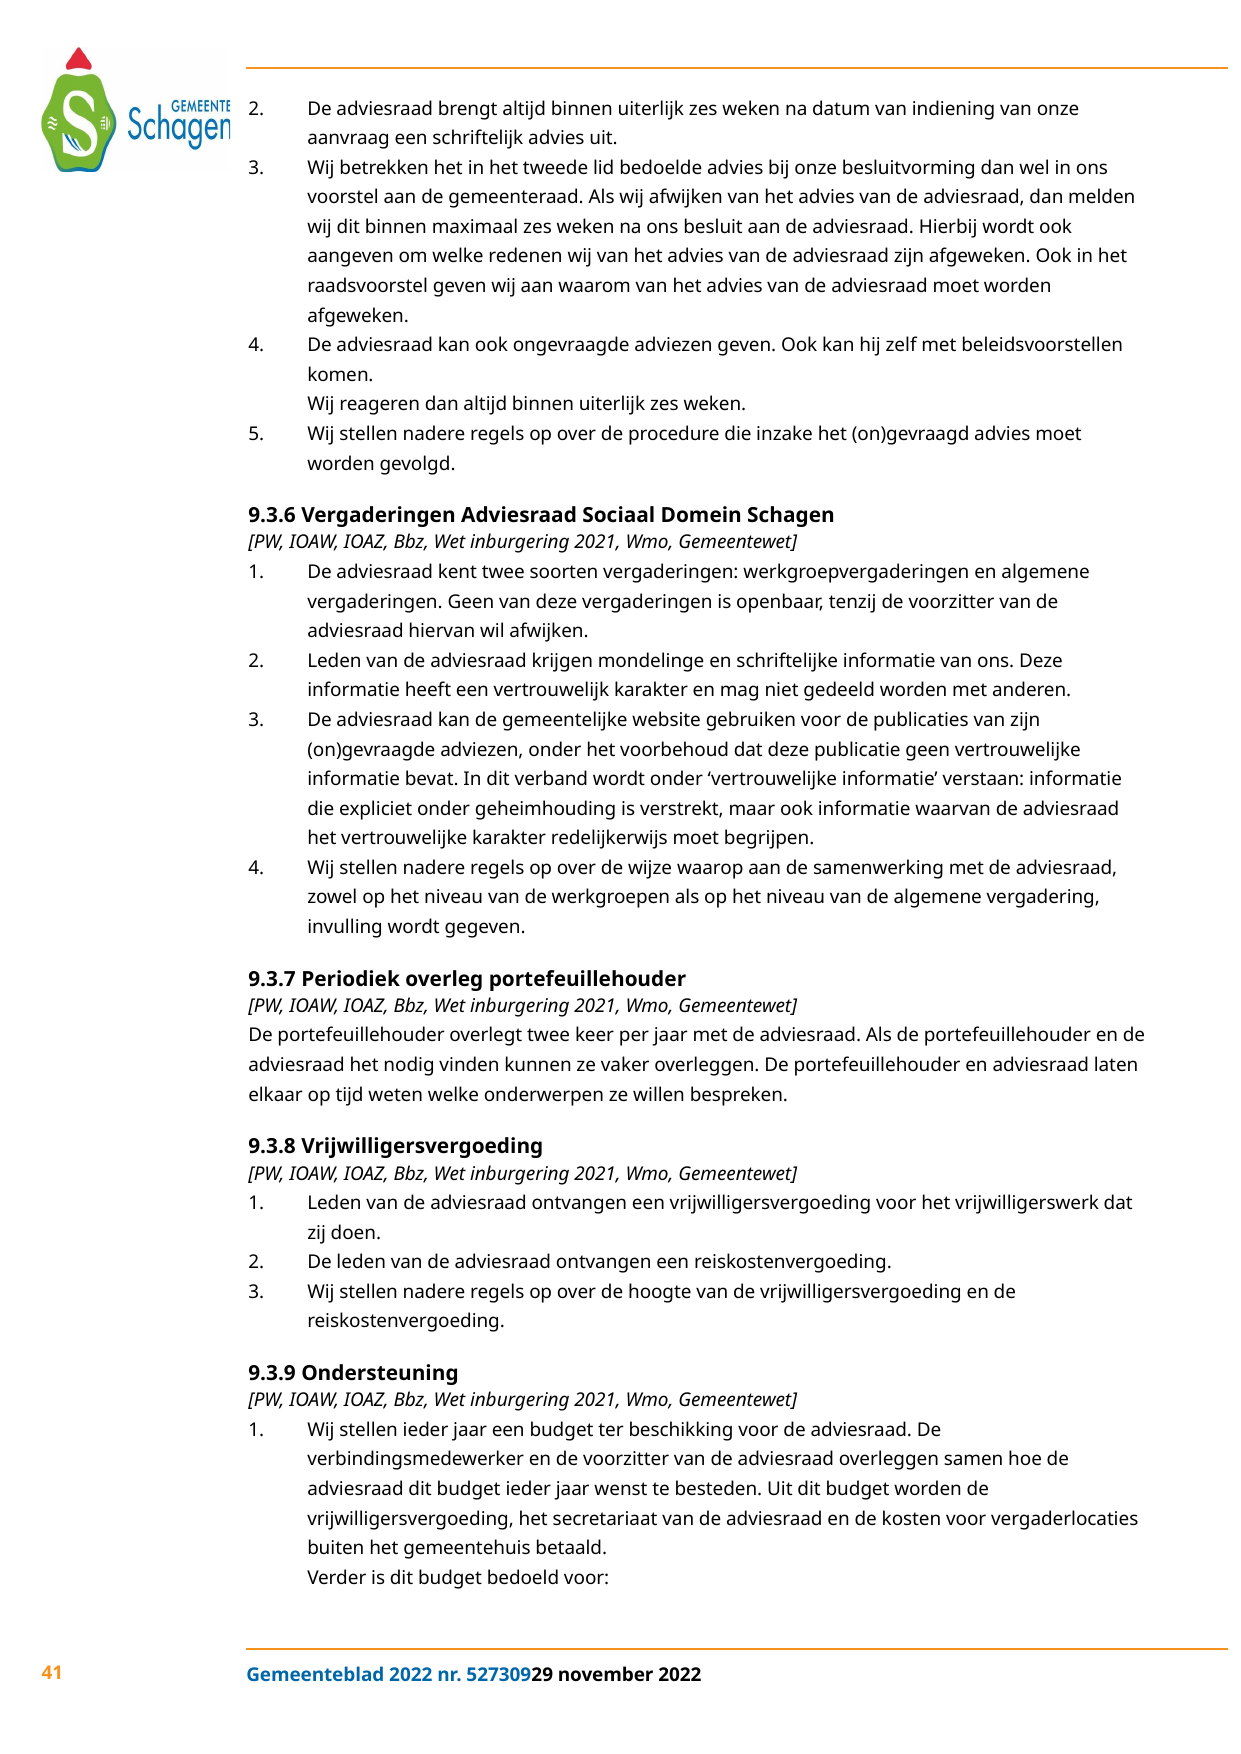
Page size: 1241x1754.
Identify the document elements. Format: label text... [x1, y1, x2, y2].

text De portefeuillehouder overlegt twee keer per jaar met de adviesraad. Als de portefeuillehouder en de adviesraad het nodig vinden kunnen ze vaker overleggen. De portefeuillehouder en adviesraad laten elkaar op tijd weten welke onderwerpen ze willen bespreken. [248, 1022, 1152, 1107]
list Leden van de adviesraad krijgen mondelinge en schriftelijke informatie van ons. Deze informatie heeft een vertrouwelijk karakter en mag niet gedeeld worden met anderen. [248, 647, 1152, 702]
list Wij stellen nadere regels op over de wijze waarop aan de samenwerking met de adviesraad, zowel op het niveau van de werkgroepen als op het niveau van de algemene vergadering, invulling wordt gegeven. [248, 854, 1152, 939]
list De adviesraad brengt altijd binnen uiterlijk zes weken na datum van indiening van onze aanvraag een schriftelijk advies uit. [248, 95, 1152, 150]
text [PW, IOAW, IOAZ, Bbz, Wet inburgering 2021, Wmo, Gemeentewet] [248, 529, 1152, 554]
text 9.3.8 Vrijwilligersvergoeding [248, 1131, 1152, 1160]
text [PW, IOAW, IOAZ, Bbz, Wet inburgering 2021, Wmo, Gemeentewet] [248, 1160, 1152, 1185]
list De adviesraad kan de gemeentelijke website gebruiken voor de publicaties van zijn (on)gevraagde adviezen, onder het voorbehoud dat deze publicatie geen vertrouwelijke informatie bevat. In dit verband wordt onder ‘vertrouwelijke informatie’ verstaan: informatie die expliciet onder geheimhouding is verstrekt, maar ook informatie waarvan de adviesraad het vertrouwelijke karakter redelijkerwijs moet begrijpen. [248, 706, 1152, 850]
text 9.3.9 Ondersteuning [248, 1358, 1152, 1386]
list Wij stellen nadere regels op over de procedure die inzake het (on)gevraagd advies moet worden gevolgd. [248, 420, 1152, 476]
list De adviesraad kan ook ongevraagde adviezen geven. Ook kan hij zelf met beleidsvoorstellen komen. [248, 331, 1152, 387]
list Wij stellen nadere regels op over de hoogte van de vrijwilligersvergoeding en de reiskostenvergoeding. [248, 1278, 1152, 1333]
list Wij betrekken het in het tweede lid bedoelde advies bij onze besluitvorming dan wel in ons voorstel aan de gemeenteraad. Als wij afwijken van het advies van de adviesraad, dan melden wij dit binnen maximaal zes weken na ons besluit aan de adviesraad. Hierbij wordt ook aangeven om welke redenen wij van het advies van de adviesraad zijn afgeweken. Ook in het raadsvoorstel geven wij aan waarom van het advies van de adviesraad moet worden afgeweken. [248, 154, 1152, 328]
text 9.3.6 Vergaderingen Adviesraad Sociaal Domein Schagen [248, 500, 1152, 529]
list Wij reageren dan altijd binnen uiterlijk zes weken. [248, 391, 1152, 416]
picture [41, 47, 231, 172]
text [PW, IOAW, IOAZ, Bbz, Wet inburgering 2021, Wmo, Gemeentewet] [248, 1386, 1152, 1412]
text [PW, IOAW, IOAZ, Bbz, Wet inburgering 2021, Wmo, Gemeentewet] [248, 992, 1152, 1018]
list Leden van de adviesraad ontvangen een vrijwilligersvergoeding voor het vrijwilligerswerk dat zij doen. [248, 1189, 1152, 1244]
list De adviesraad kent twee soorten vergaderingen: werkgroepvergaderingen en algemene vergaderingen. Geen van deze vergaderingen is openbaar, tenzij de voorzitter van de adviesraad hiervan wil afwijken. [248, 558, 1152, 643]
list Verder is dit budget bedoeld voor: [248, 1564, 1152, 1590]
text 9.3.7 Periodiek overleg portefeuillehouder [248, 964, 1152, 992]
list Wij stellen ieder jaar een budget ter beschikking voor de adviesraad. De verbindingsmedewerker en de voorzitter van de adviesraad overleggen samen hoe de adviesraad dit budget ieder jaar wenst te besteden. Uit dit budget worden de vrijwilligersvergoeding, het secretariaat van de adviesraad en de kosten voor vergaderlocaties buiten het gemeentehuis betaald. [248, 1416, 1152, 1560]
list De leden van de adviesraad ontvangen een reiskostenvergoeding. [248, 1248, 1152, 1274]
